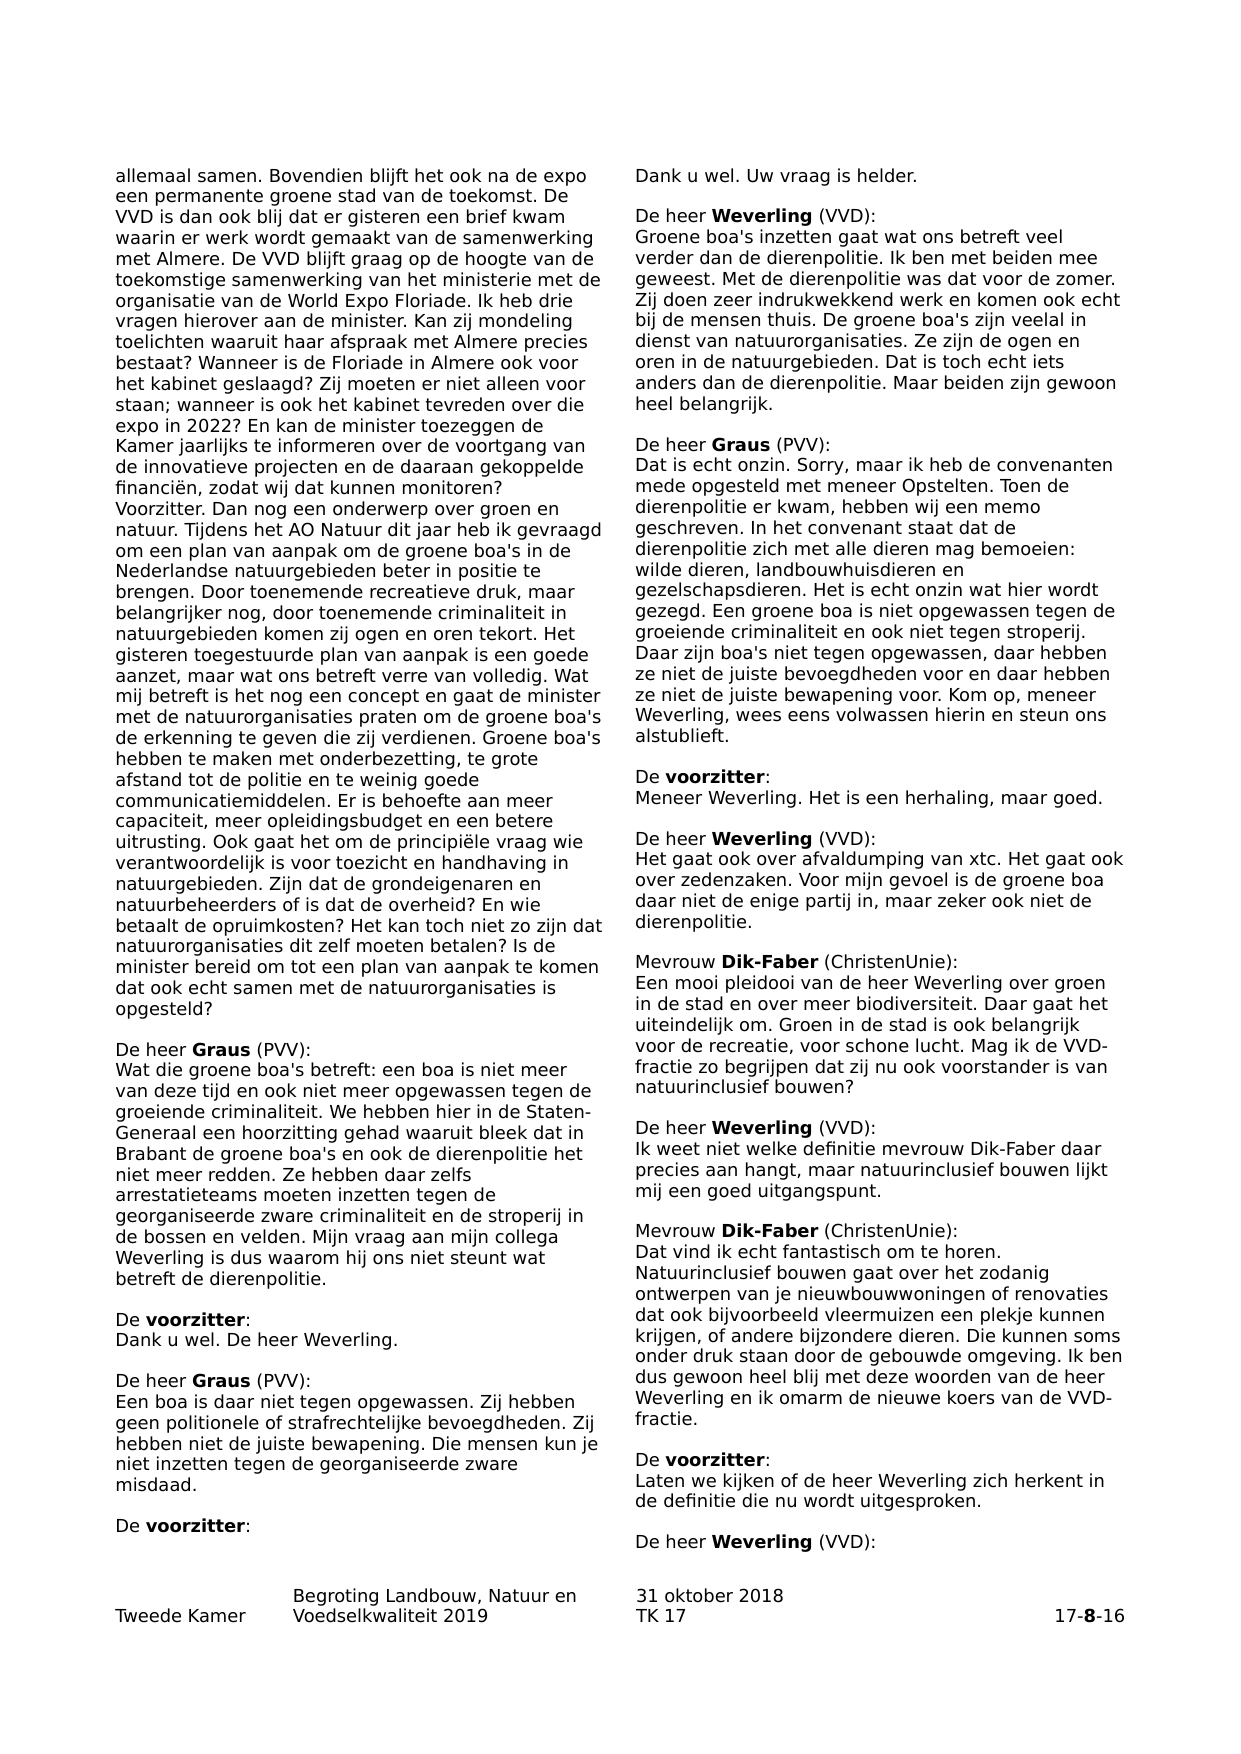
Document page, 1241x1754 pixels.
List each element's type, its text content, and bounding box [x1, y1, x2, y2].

text Wat die groene boa's betreft: een boa is niet meer van deze tijd en ook niet meer opgewassen tegen de groeiende criminaliteit. We hebben hier in de Staten-Generaal een hoorzitting gehad waaruit bleek dat in Brabant de groene boa's en ook de dierenpolitie het niet meer redden. Ze hebben daar zelfs arrestatieteams moeten inzetten tegen de georganiseerde zware criminaliteit en de stroperij in de bossen en velden. Mijn vraag aan mijn collega Weverling is dus waarom hij ons niet steunt wat betreft de dierenpolitie. [115, 1060, 605, 1289]
text De voorzitter: [635, 1449, 1125, 1470]
text Ik weet niet welke definitie mevrouw Dik-Faber daar precies aan hangt, maar natuurinclusief bouwen lijkt mij een goed uitgangspunt. [635, 1139, 1125, 1201]
text De heer Weverling (VVD): [635, 828, 1125, 849]
text Mevrouw Dik-Faber (ChristenUnie): [635, 1221, 1125, 1242]
text De heer Weverling (VVD): [635, 1118, 1125, 1139]
text Dat is echt onzin. Sorry, maar ik heb de convenanten mede opgesteld met meneer Opstelten. Toen de dierenpolitie er kwam, hebben wij een memo geschreven. In het convenant staat dat de dierenpolitie zich met alle dieren mag bemoeien: wilde dieren, landbouwhuisdieren en gezelschapsdieren. Het is echt onzin wat hier wordt gezegd. Een groene boa is niet opgewassen tegen de groeiende criminaliteit en ook niet tegen stroperij. Daar zijn boa's niet tegen opgewassen, daar hebben ze niet de juiste bevoegdheden voor en daar hebben ze niet de juiste bewapening voor. Kom op, meneer Weverling, wees eens volwassen hierin en steun ons alstublieft. [635, 455, 1125, 747]
text Dank u wel. De heer Weverling. [115, 1330, 605, 1351]
text Voorzitter. Dan nog een onderwerp over groen en natuur. Tijdens het AO Natuur dit jaar heb ik gevraagd om een plan van aanpak om de groene boa's in de Nederlandse natuurgebieden beter in positie te brengen. Door toenemende recreatieve druk, maar belangrijker nog, door toenemende criminaliteit in natuurgebieden komen zij ogen en oren tekort. Het gisteren toegestuurde plan van aanpak is een goede aanzet, maar wat ons betreft verre van volledig. Wat mij betreft is het nog een concept en gaat de minister met de natuurorganisaties praten om de groene boa's de erkenning te geven die zij verdienen. Groene boa's hebben te maken met onderbezetting, te grote afstand tot de politie en te weinig goede communicatiemiddelen. Er is behoefte aan meer capaciteit, meer opleidingsbudget en een betere uitrusting. Ook gaat het om de principiële vraag wie verantwoordelijk is voor toezicht en handhaving in natuurgebieden. Zijn dat de grondeigenaren en natuurbeheerders of is dat de overheid? En wie betaalt de opruimkosten? Het kan toch niet zo zijn dat natuurorganisaties dit zelf moeten betalen? Is de minister bereid om tot een plan van aanpak te komen dat ook echt samen met de natuurorganisaties is opgesteld? [115, 499, 605, 1019]
text Mevrouw Dik-Faber (ChristenUnie): [635, 952, 1125, 973]
text De voorzitter: [115, 1309, 605, 1330]
text De heer Weverling (VVD): [635, 206, 1125, 227]
text Het gaat ook over afvaldumping van xtc. Het gaat ook over zedenzaken. Voor mijn gevoel is de groene boa daar niet de enige partij in, maar zeker ook niet de dierenpolitie. [635, 849, 1125, 932]
text Dank u wel. Uw vraag is helder. [635, 165, 1125, 186]
text Groene boa's inzetten gaat wat ons betreft veel verder dan de dierenpolitie. Ik ben met beiden mee geweest. Met de dierenpolitie was dat voor de zomer. Zij doen zeer indrukwekkend werk en komen ook echt bij de mensen thuis. De groene boa's zijn veelal in dienst van natuurorganisaties. Ze zijn de ogen en oren in de natuurgebieden. Dat is toch echt iets anders dan de dierenpolitie. Maar beiden zijn gewoon heel belangrijk. [635, 227, 1125, 414]
text De heer Graus (PVV): [115, 1371, 605, 1392]
text De voorzitter: [635, 767, 1125, 787]
text De heer Weverling (VVD): [635, 1532, 1125, 1553]
text allemaal samen. Bovendien blijft het ook na de expo een permanente groene stad van de toekomst. De VVD is dan ook blij dat er gisteren een brief kwam waarin er werk wordt gemaakt van de samenwerking met Almere. De VVD blijft graag op de hoogte van de toekomstige samenwerking van het ministerie met de organisatie van de World Expo Floriade. Ik heb drie vragen hierover aan de minister. Kan zij mondeling toelichten waaruit haar afspraak met Almere precies bestaat? Wanneer is de Floriade in Almere ook voor het kabinet geslaagd? Zij moeten er niet alleen voor staan; wanneer is ook het kabinet tevreden over die expo in 2022? En kan de minister toezeggen de Kamer jaarlijks te informeren over de voortgang van de innovatieve projecten en de daaraan gekoppelde financiën, zodat wij dat kunnen monitoren? [115, 165, 605, 499]
text Laten we kijken of de heer Weverling zich herkent in de definitie die nu wordt uitgesproken. [635, 1470, 1125, 1512]
text De voorzitter: [115, 1516, 605, 1537]
text De heer Graus (PVV): [115, 1039, 605, 1060]
text De heer Graus (PVV): [635, 434, 1125, 455]
text Een boa is daar niet tegen opgewassen. Zij hebben geen politionele of strafrechtelijke bevoegdheden. Zij hebben niet de juiste bewapening. Die mensen kun je niet inzetten tegen de georganiseerde zware misdaad. [115, 1392, 605, 1496]
text Een mooi pleidooi van de heer Weverling over groen in de stad en over meer biodiversiteit. Daar gaat het uiteindelijk om. Groen in de stad is ook belangrijk voor de recreatie, voor schone lucht. Mag ik de VVD-fractie zo begrijpen dat zij nu ook voorstander is van natuurinclusief bouwen? [635, 973, 1125, 1098]
text Dat vind ik echt fantastisch om te horen. Natuurinclusief bouwen gaat over het zodanig ontwerpen van je nieuwbouwwoningen of renovaties dat ook bijvoorbeeld vleermuizen een plekje kunnen krijgen, of andere bijzondere dieren. Die kunnen soms onder druk staan door de gebouwde omgeving. Ik ben dus gewoon heel blij met deze woorden van de heer Weverling en ik omarm de nieuwe koers van de VVD-fractie. [635, 1242, 1125, 1429]
text Meneer Weverling. Het is een herhaling, maar goed. [635, 787, 1125, 808]
